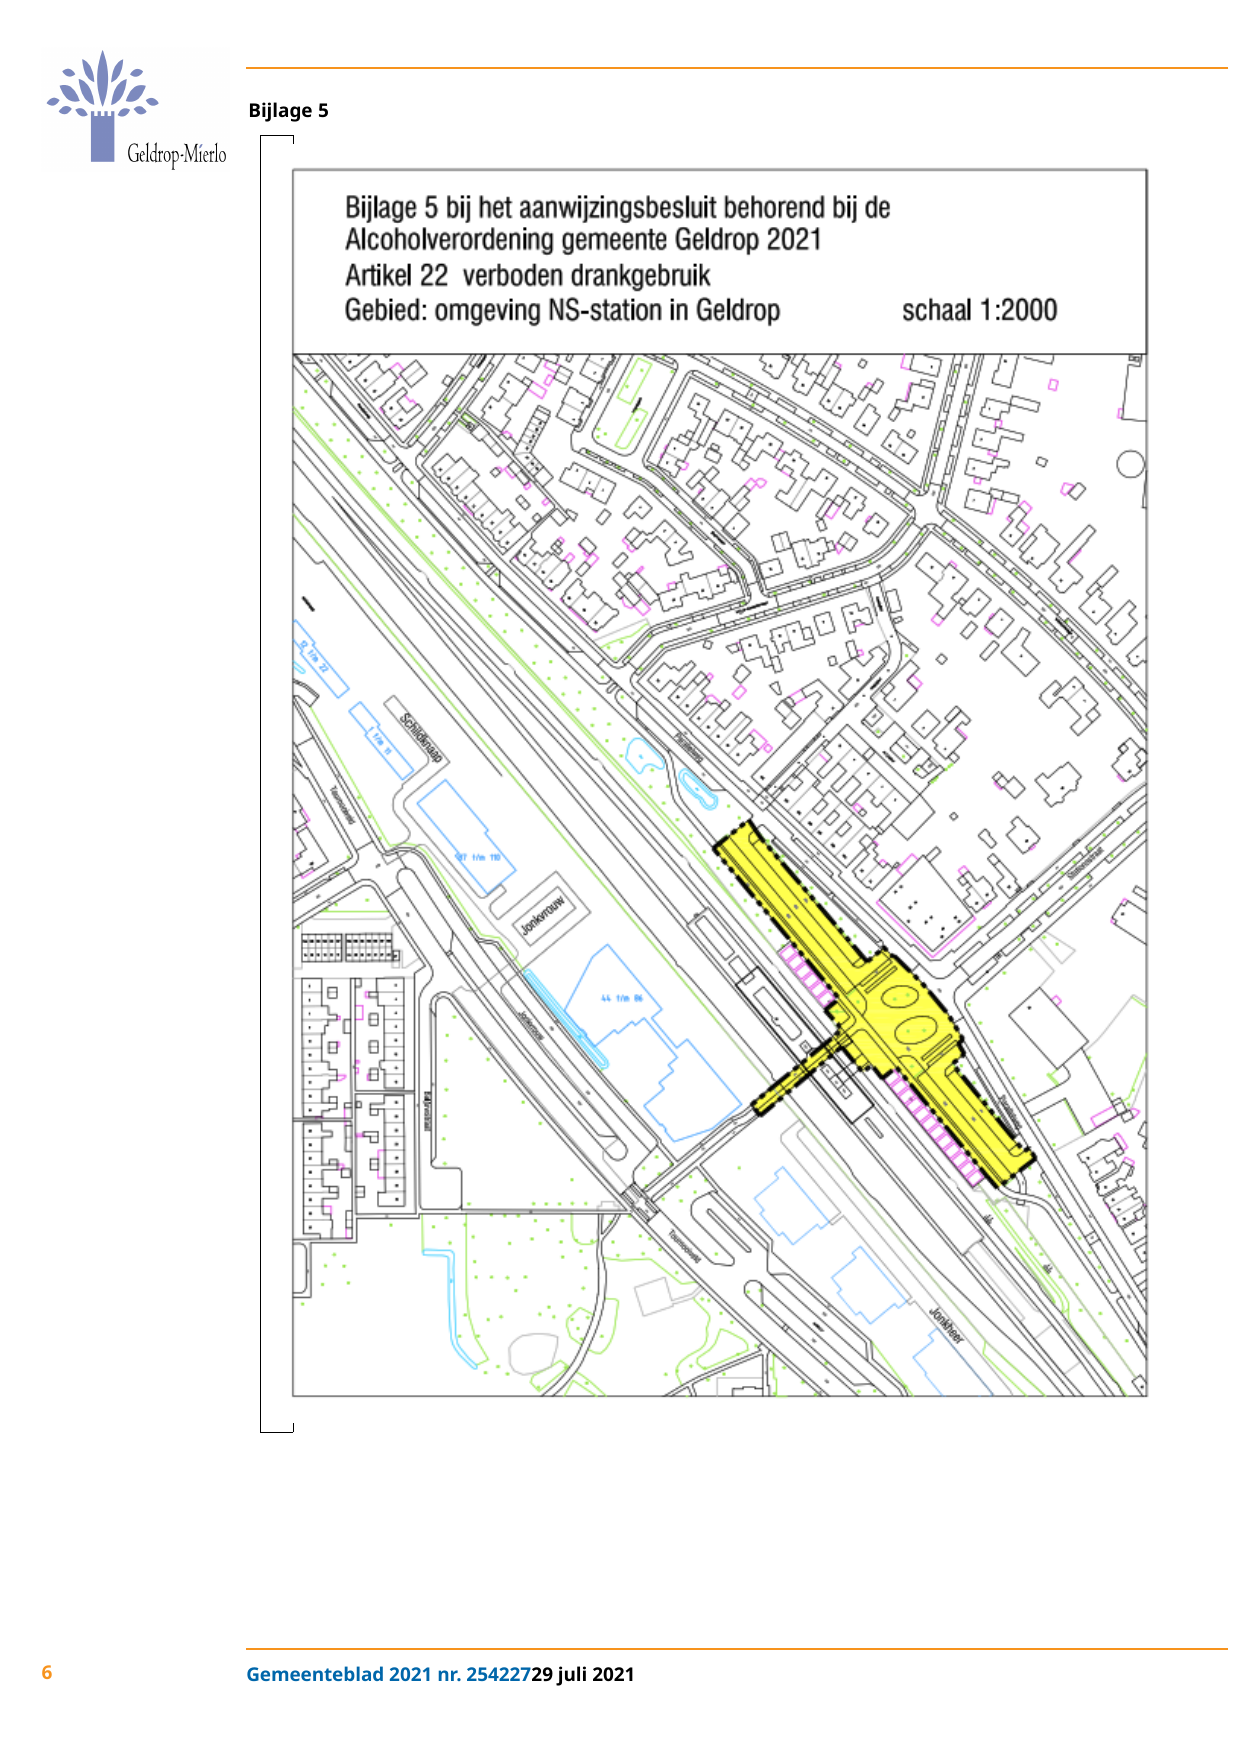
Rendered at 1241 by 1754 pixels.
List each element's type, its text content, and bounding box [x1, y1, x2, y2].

text Bijlage 5 [248, 95, 1152, 123]
picture [41, 47, 231, 172]
picture [268, 144, 1173, 1423]
